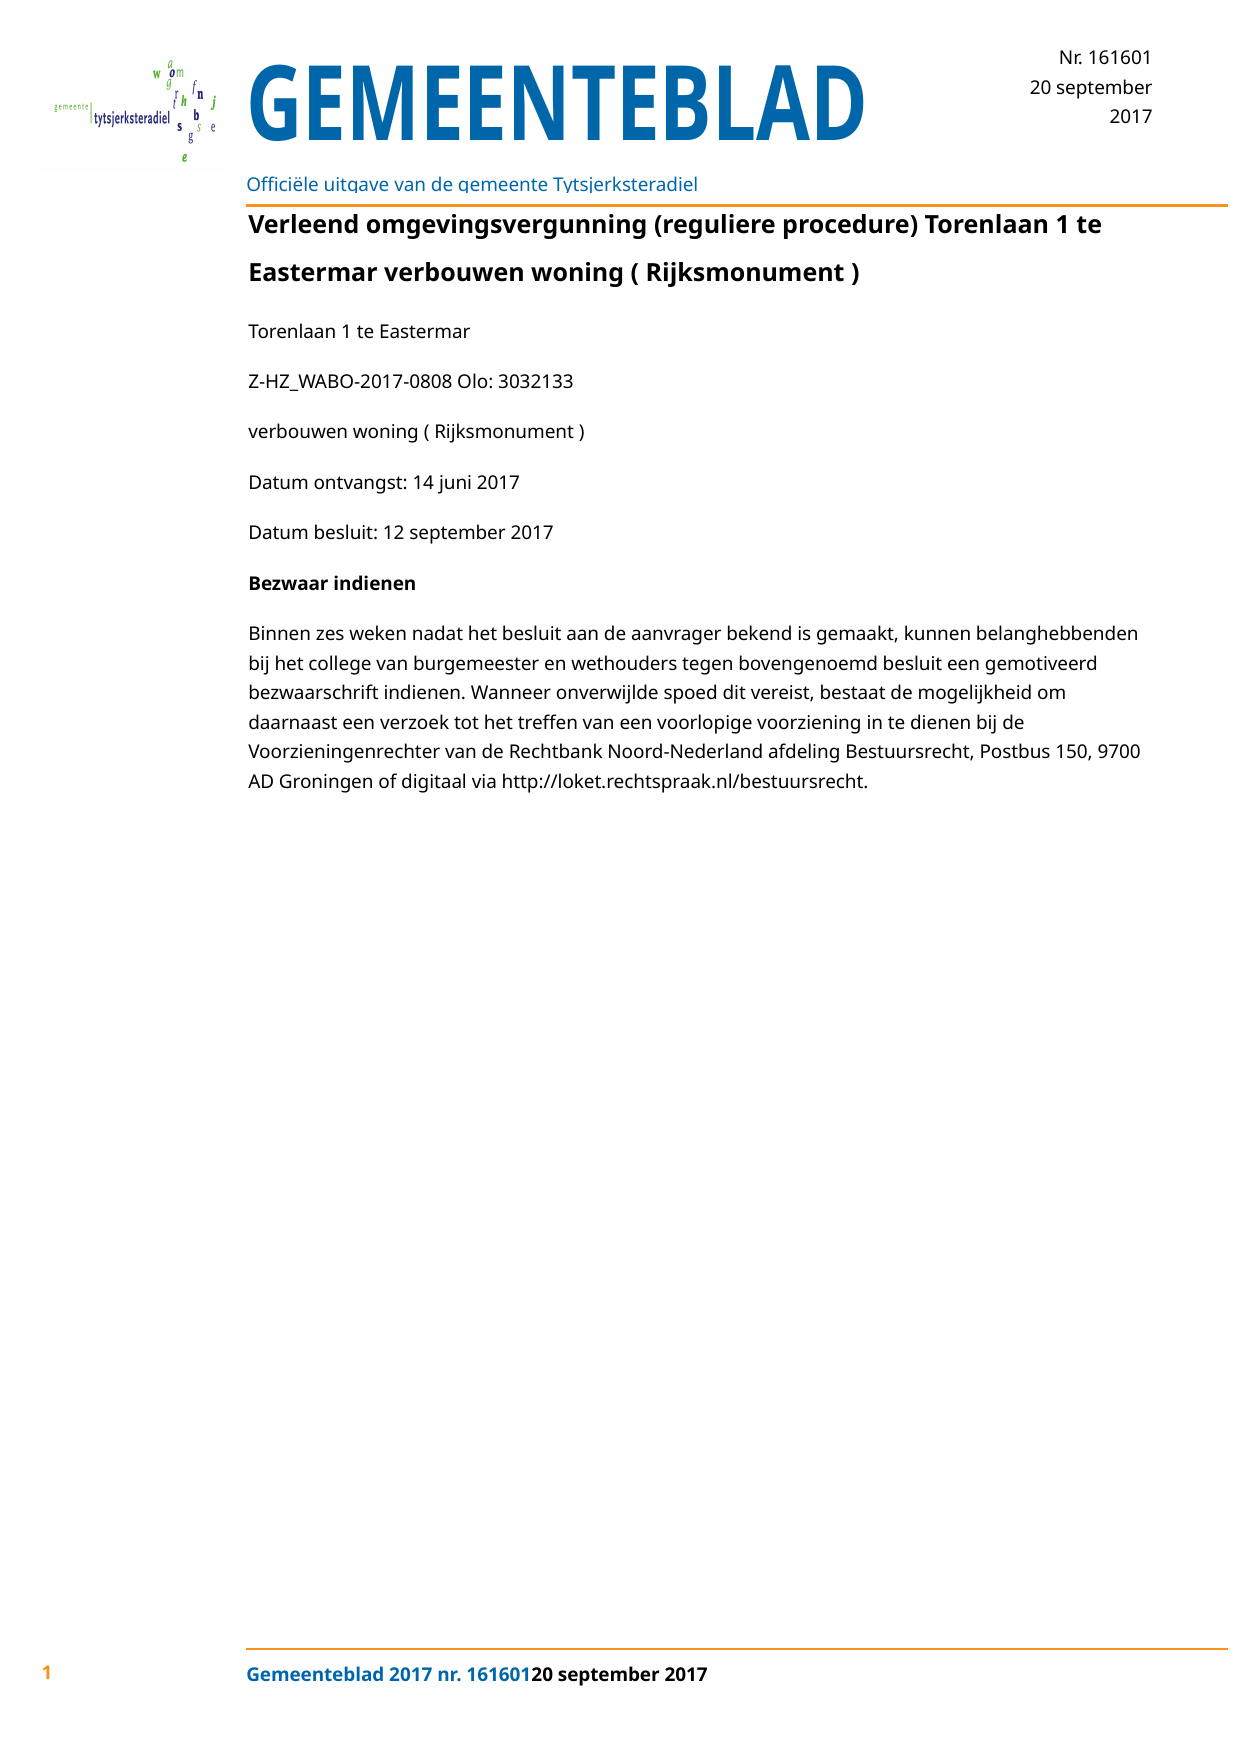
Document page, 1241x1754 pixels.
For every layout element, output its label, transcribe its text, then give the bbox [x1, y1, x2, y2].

text Datum ontvangst: 14 juni 2017 [248, 469, 1152, 495]
text Datum besluit: 12 september 2017 [248, 519, 1152, 545]
text Torenlaan 1 te Eastermar [248, 318, 1152, 344]
text verbouwen woning ( Rijksmonument ) [248, 419, 1152, 444]
text Binnen zes weken nadat het besluit aan de aanvrager bekend is gemaakt, kunnen belanghebbenden bij het college van burgemeester en wethouders tegen bovengenoemd besluit een gemotiveerd bezwaarschrift indienen. Wanneer onverwijlde spoed dit vereist, bestaat de mogelijkheid om daarnaast een verzoek tot het treffen van een voorlopige voorziening in te dienen bij de Voorzieningenrechter van de Rechtbank Noord-Nederland afdeling Bestuursrecht, Postbus 150, 9700 AD Groningen of digitaal via http://loket.rechtspraak.nl/bestuursrecht. [248, 620, 1152, 794]
picture [41, 47, 231, 172]
text Bezwaar indienen [248, 570, 1152, 596]
text Verleend omgevingsvergunning (reguliere procedure) Torenlaan 1 te Eastermar verbouwen woning ( Rijksmonument ) [248, 207, 1152, 288]
text Z-HZ_WABO-2017-0808 Olo: 3032133 [248, 368, 1152, 394]
